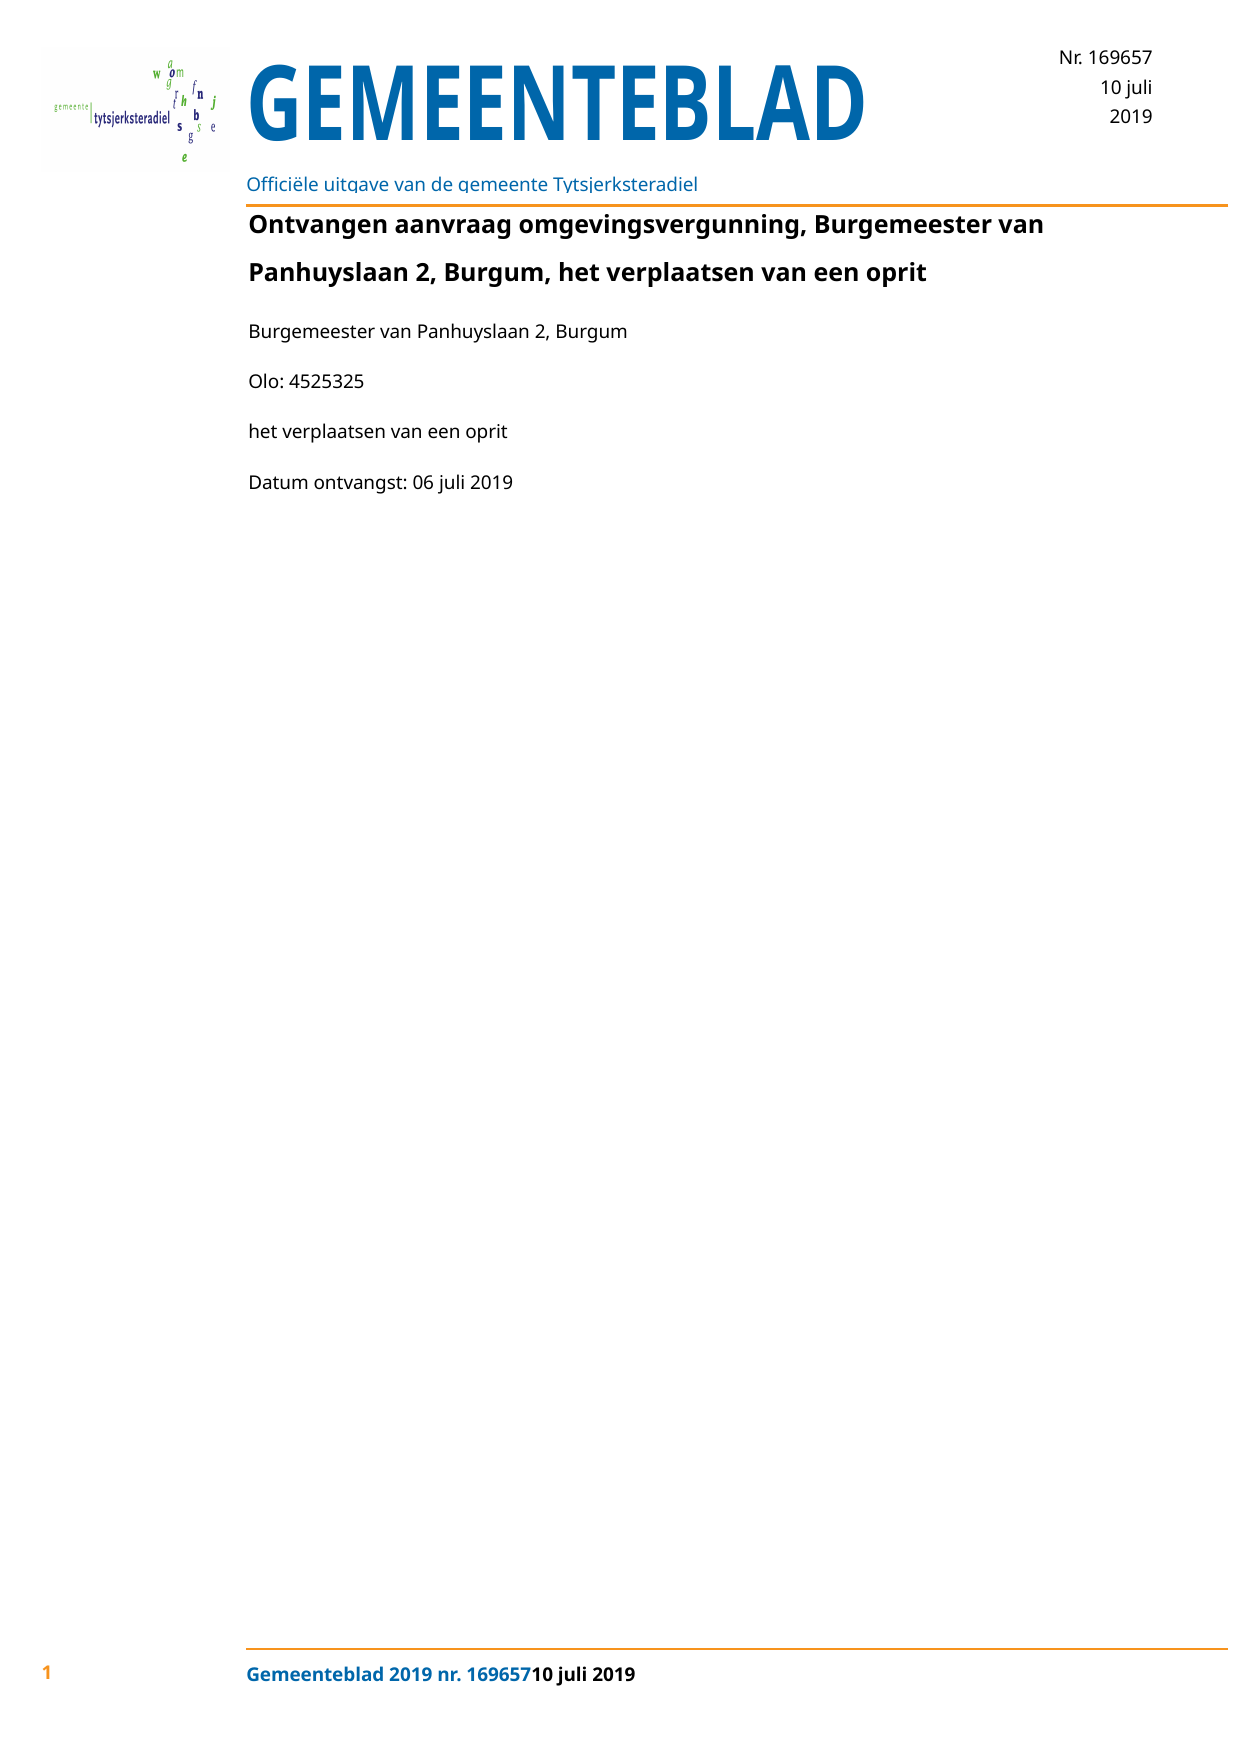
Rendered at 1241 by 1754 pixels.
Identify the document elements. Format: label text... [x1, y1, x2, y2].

text Olo: 4525325 [248, 368, 1152, 394]
text het verplaatsen van een oprit [248, 419, 1152, 444]
text Datum ontvangst: 06 juli 2019 [248, 469, 1152, 495]
picture [41, 47, 231, 172]
text Burgemeester van Panhuyslaan 2, Burgum [248, 318, 1152, 344]
text Ontvangen aanvraag omgevingsvergunning, Burgemeester van Panhuyslaan 2, Burgum, het verplaatsen van een oprit [248, 207, 1152, 288]
